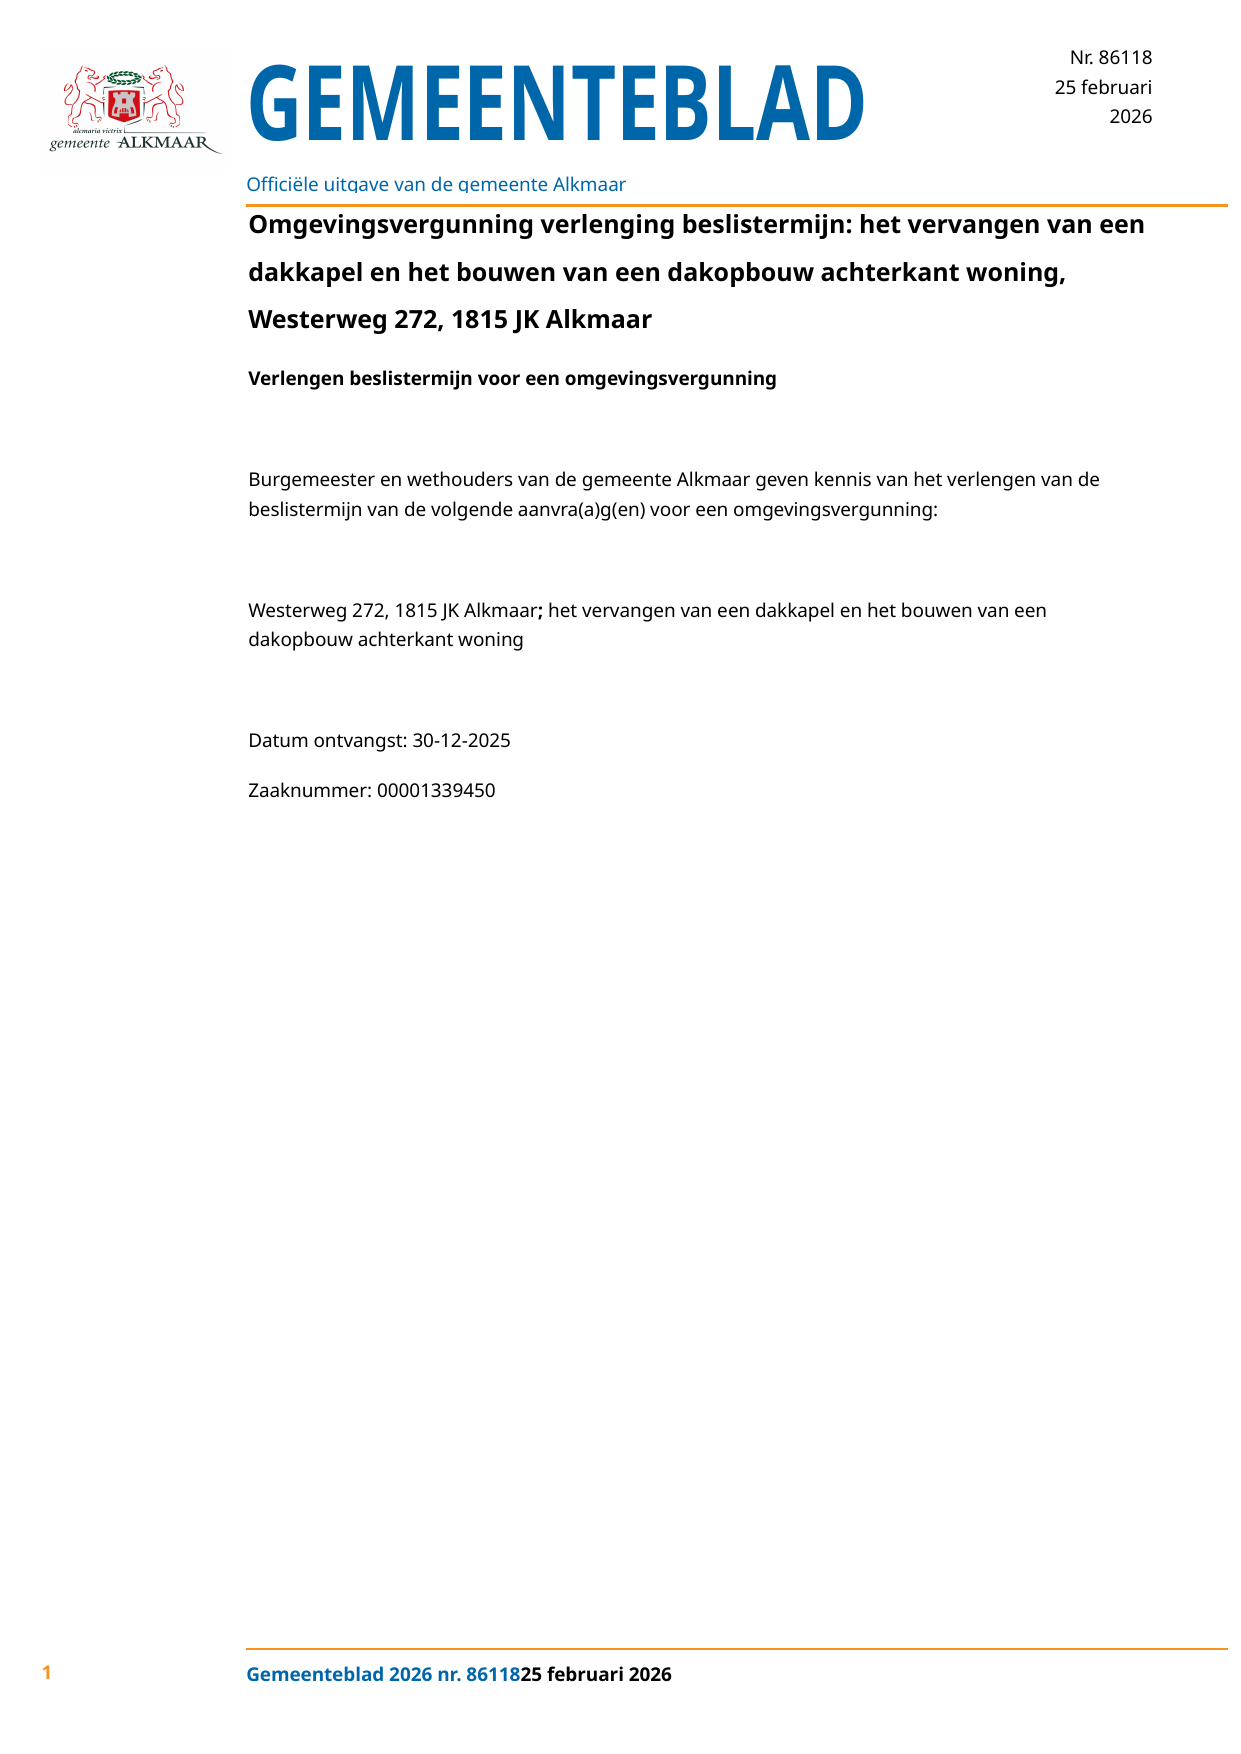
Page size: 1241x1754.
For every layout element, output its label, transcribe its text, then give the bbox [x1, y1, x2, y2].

text Westerweg 272, 1815 JK Alkmaar; het vervangen van een dakkapel en het bouwen van een dakopbouw achterkant woning [248, 597, 1152, 652]
picture [41, 47, 231, 172]
text Burgemeester en wethouders van de gemeente Alkmaar geven kennis van het verlengen van de beslistermijn van de volgende aanvra(a)g(en) voor een omgevingsvergunning: [248, 466, 1152, 522]
text Verlengen beslistermijn voor een omgevingsvergunning [248, 366, 1152, 391]
text Zaaknummer: 00001339450 [248, 778, 1152, 803]
text Datum ontvangst: 30-12-2025 [248, 727, 1152, 753]
text Omgevingsvergunning verlenging beslistermijn: het vervangen van een dakkapel en het bouwen van een dakopbouw achterkant woning, Westerweg 272, 1815 JK Alkmaar [248, 207, 1152, 336]
